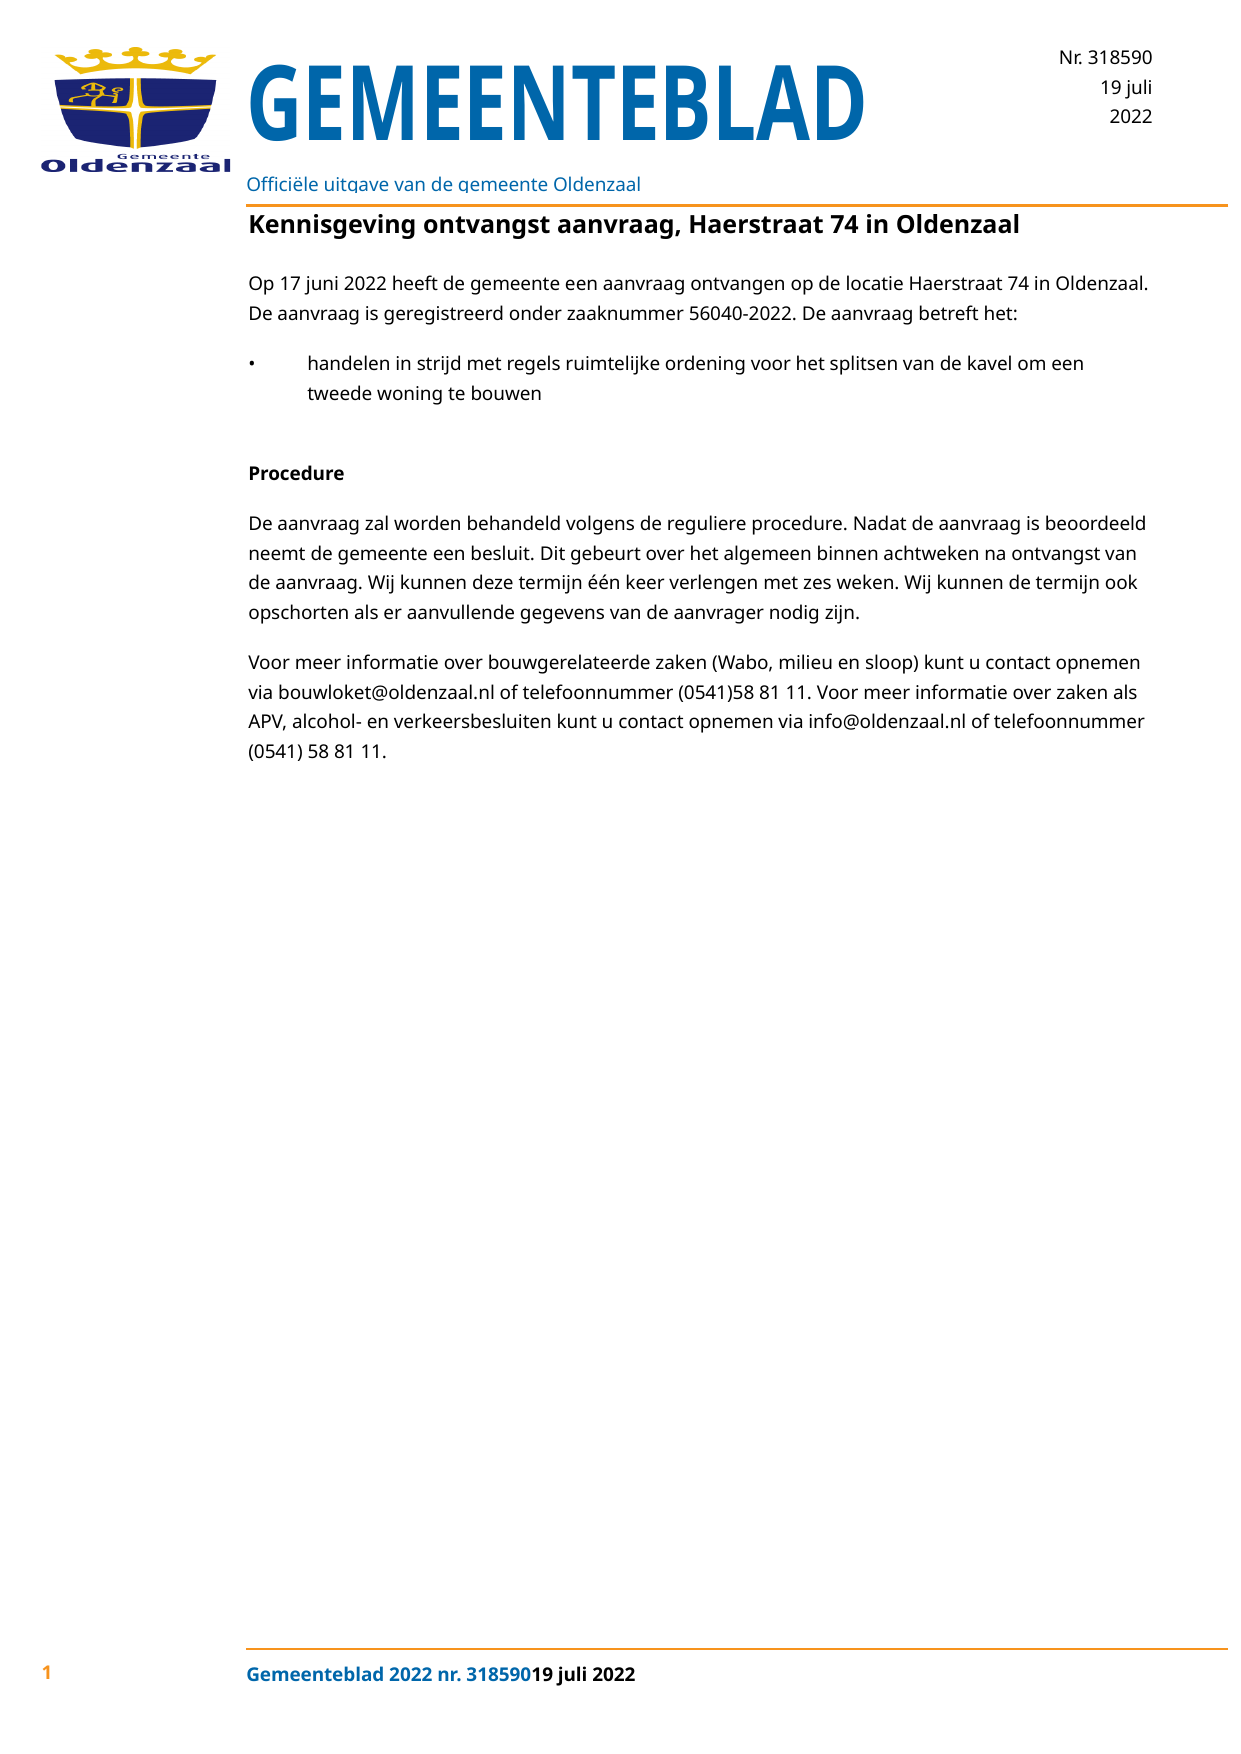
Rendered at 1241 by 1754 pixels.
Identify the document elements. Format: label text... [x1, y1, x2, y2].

text Voor meer informatie over bouwgerelateerde zaken (Wabo, milieu en sloop) kunt u contact opnemen via bouwloket@oldenzaal.nl of telefoonnummer (0541)58 81 11. Voor meer informatie over zaken als APV, alcohol- en verkeersbesluiten kunt u contact opnemen via info@oldenzaal.nl of telefoonnummer (0541) 58 81 11. [248, 649, 1152, 764]
text Kennisgeving ontvangst aanvraag, Haerstraat 74 in Oldenzaal [248, 207, 1152, 241]
picture [41, 47, 231, 172]
text Procedure [248, 460, 1152, 486]
text De aanvraag zal worden behandeld volgens de reguliere procedure. Nadat de aanvraag is beoordeeld neemt de gemeente een besluit. Dit gebeurt over het algemeen binnen achtweken na ontvangst van de aanvraag. Wij kunnen deze termijn één keer verlengen met zes weken. Wij kunnen de termijn ook opschorten als er aanvullende gegevens van de aanvrager nodig zijn. [248, 510, 1152, 625]
text Op 17 juni 2022 heeft de gemeente een aanvraag ontvangen op de locatie Haerstraat 74 in Oldenzaal. De aanvraag is geregistreerd onder zaaknummer 56040-2022. De aanvraag betreft het: [248, 270, 1152, 326]
list handelen in strijd met regels ruimtelijke ordening voor het splitsen van de kavel om een tweede woning te bouwen [248, 350, 1152, 406]
